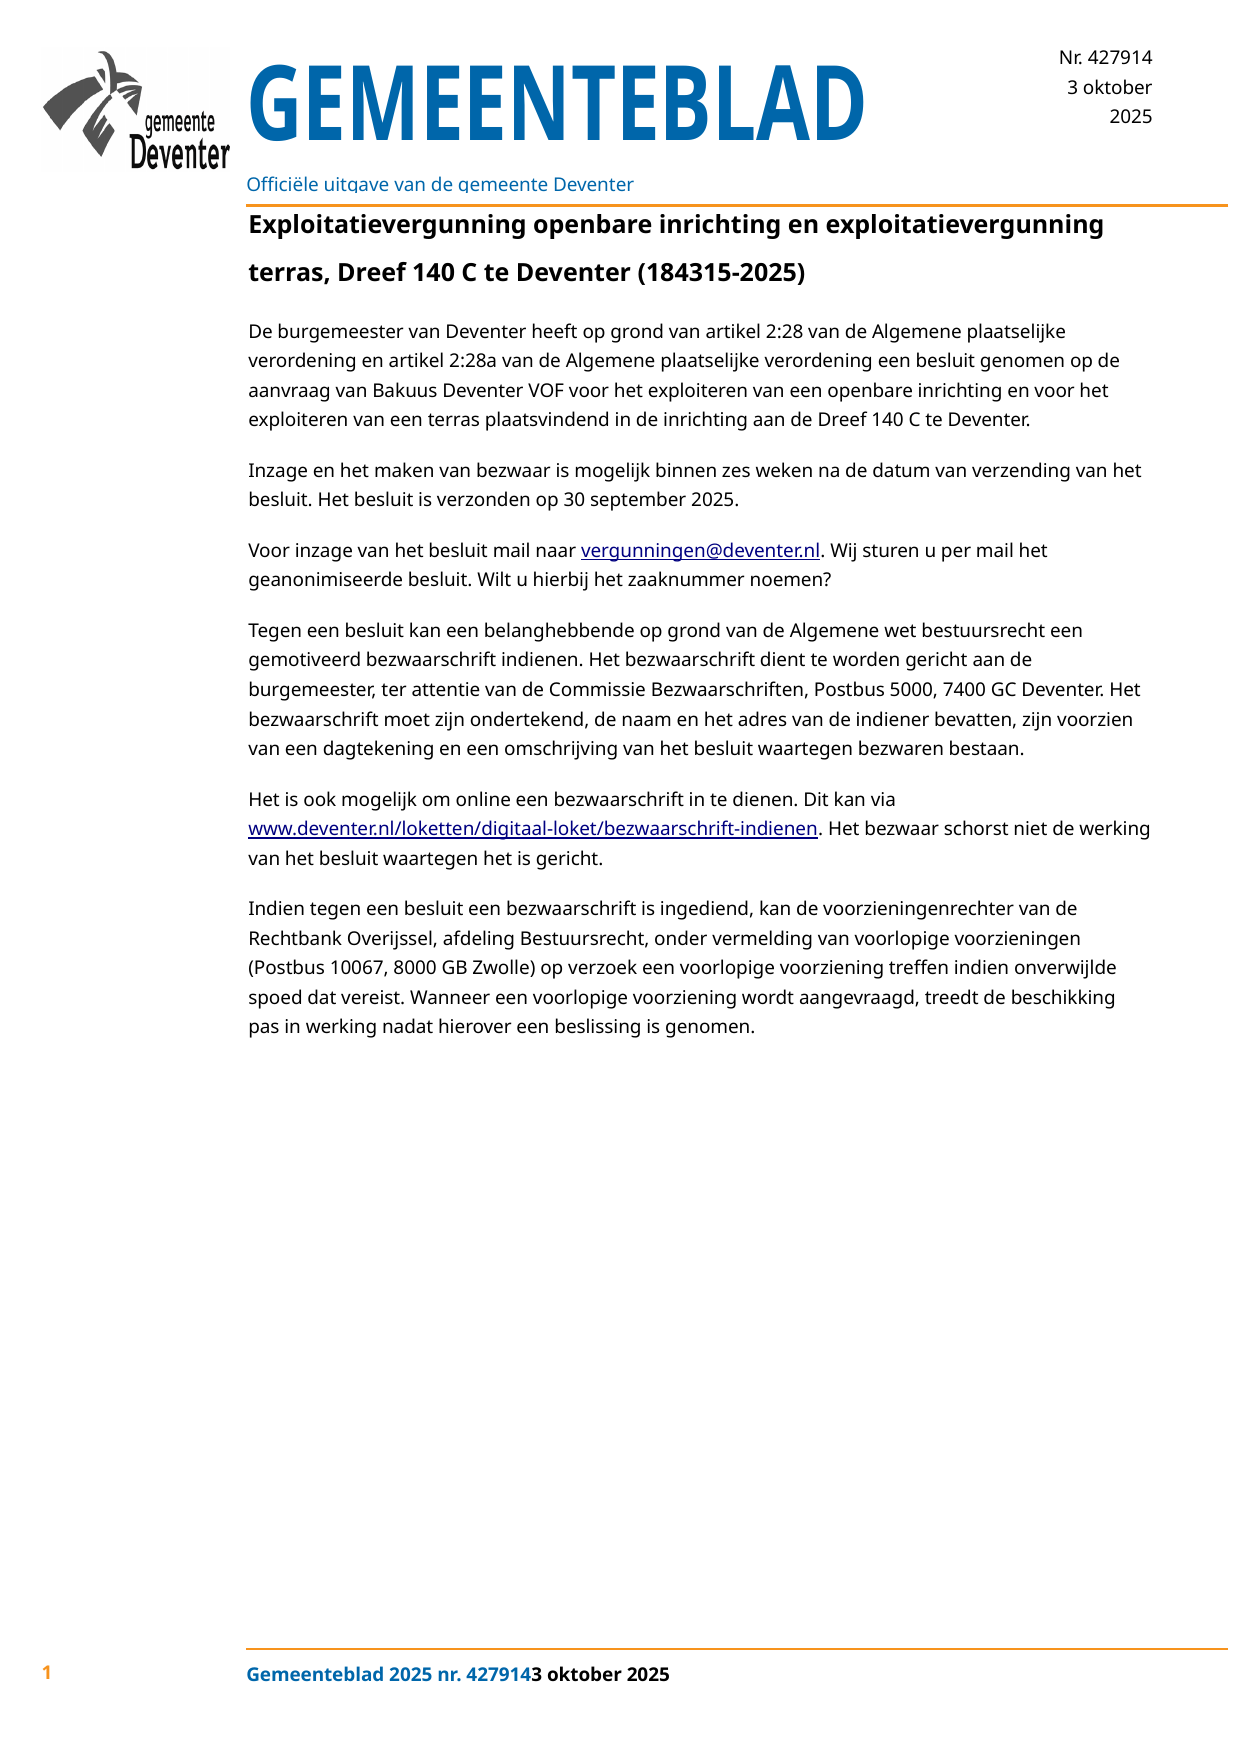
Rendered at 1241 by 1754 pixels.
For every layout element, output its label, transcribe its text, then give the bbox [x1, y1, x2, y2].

text Tegen een besluit kan een belanghebbende op grond van de Algemene wet bestuursrecht een gemotiveerd bezwaarschrift indienen. Het bezwaarschrift dient te worden gericht aan de burgemeester, ter attentie van de Commissie Bezwaarschriften, Postbus 5000, 7400 GC Deventer. Het bezwaarschrift moet zijn ondertekend, de naam en het adres van de indiener bevatten, zijn voorzien van een dagtekening en een omschrijving van het besluit waartegen bezwaren bestaan. [248, 617, 1152, 761]
text Inzage en het maken van bezwaar is mogelijk binnen zes weken na de datum van verzending van het besluit. Het besluit is verzonden op 30 september 2025. [248, 457, 1152, 512]
text De burgemeester van Deventer heeft op grond van artikel 2:28 van de Algemene plaatselijke verordening en artikel 2:28a van de Algemene plaatselijke verordening een besluit genomen op de aanvraag van Bakuus Deventer VOF voor het exploiteren van een openbare inrichting en voor het exploiteren van een terras plaatsvindend in de inrichting aan de Dreef 140 C te Deventer. [248, 318, 1152, 432]
text Voor inzage van het besluit mail naar vergunningen@deventer.nl. Wij sturen u per mail het geanonimiseerde besluit. Wilt u hierbij het zaaknummer noemen? [248, 537, 1152, 592]
text Indien tegen een besluit een bezwaarschrift is ingediend, kan de voorzieningenrechter van de Rechtbank Overijssel, afdeling Bestuursrecht, onder vermelding van voorlopige voorzieningen (Postbus 10067, 8000 GB Zwolle) op verzoek een voorlopige voorziening treffen indien onverwijlde spoed dat vereist. Wanneer een voorlopige voorziening wordt aangevraagd, treedt de beschikking pas in werking nadat hierover een beslissing is genomen. [248, 895, 1152, 1039]
text Het is ook mogelijk om online een bezwaarschrift in te dienen. Dit kan via www.deventer.nl/loketten/digitaal-loket/bezwaarschrift-indienen. Het bezwaar schorst niet de werking van het besluit waartegen het is gericht. [248, 786, 1152, 871]
text Exploitatievergunning openbare inrichting en exploitatievergunning terras, Dreef 140 C te Deventer (184315-2025) [248, 207, 1152, 288]
picture [41, 47, 231, 172]
